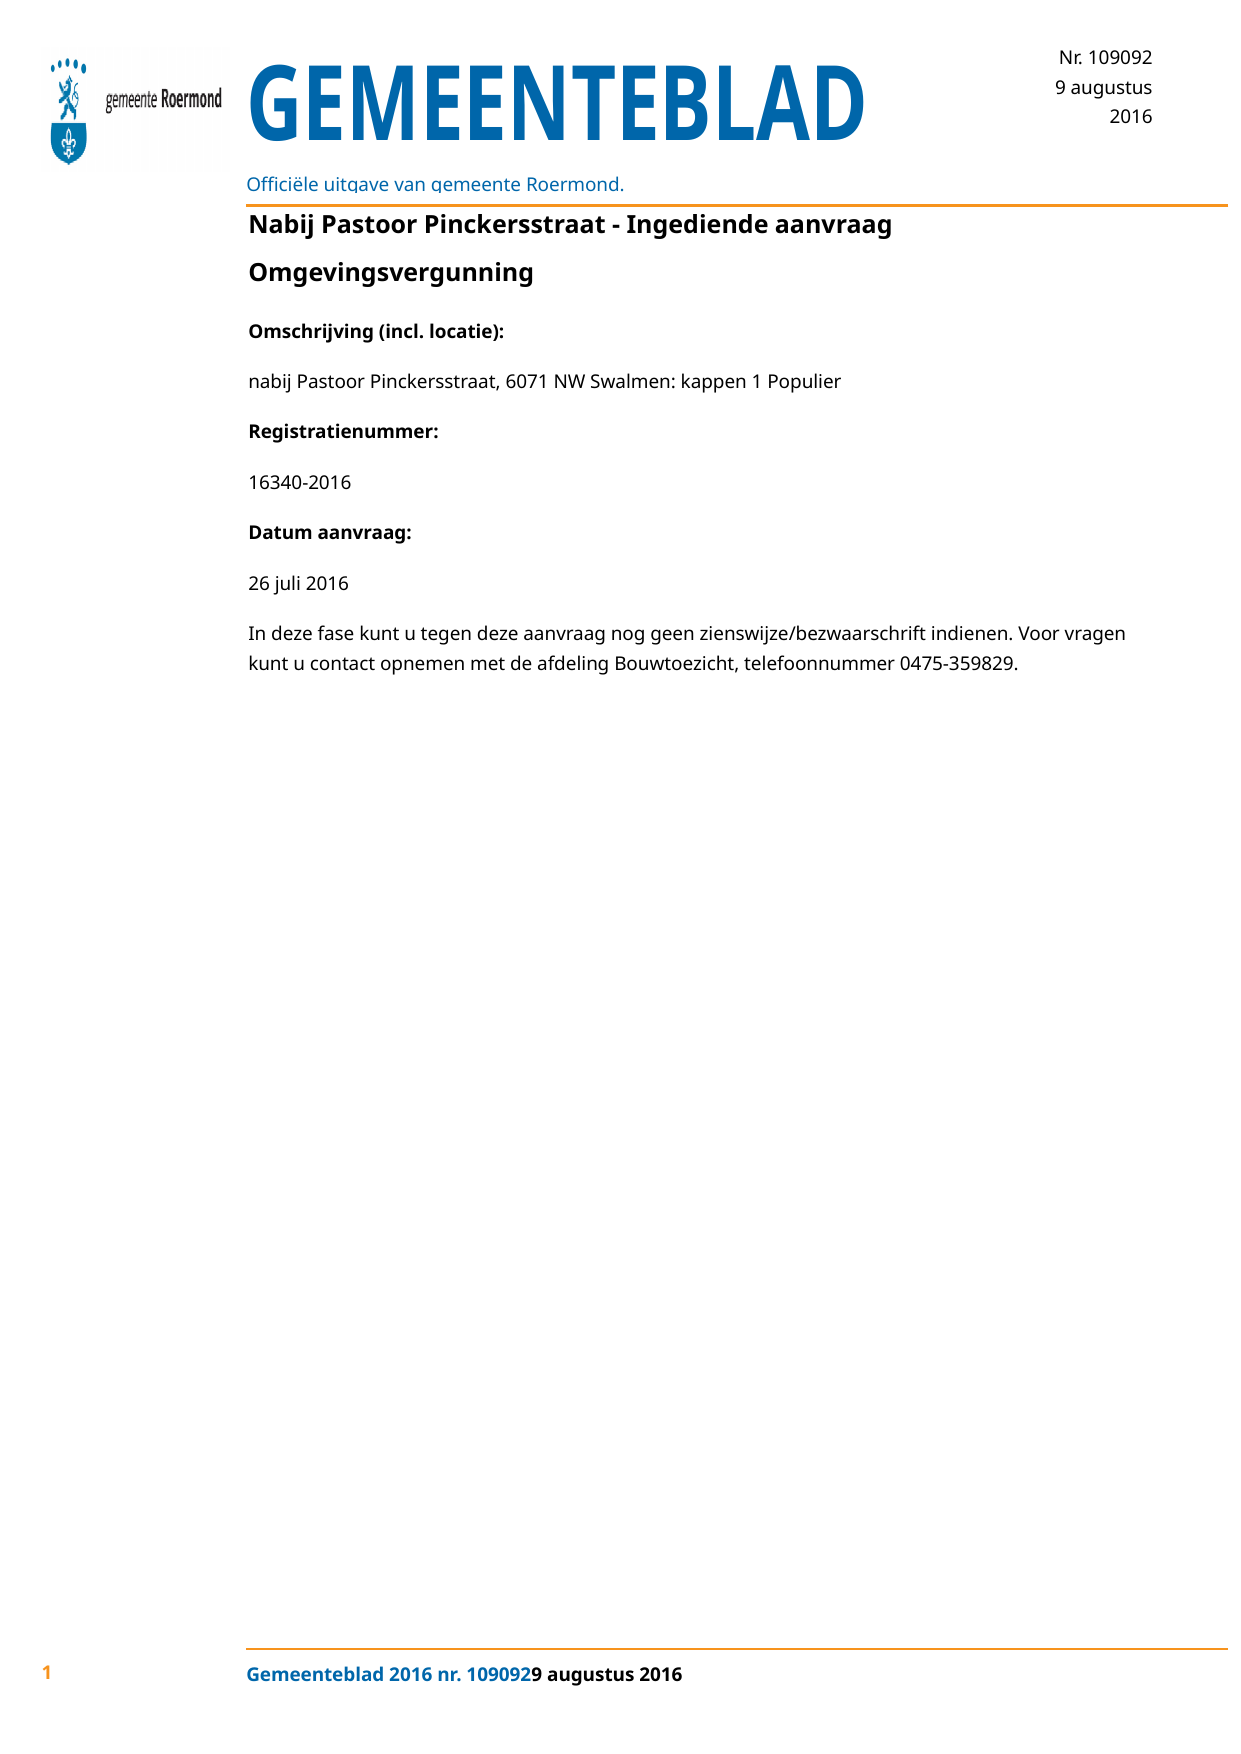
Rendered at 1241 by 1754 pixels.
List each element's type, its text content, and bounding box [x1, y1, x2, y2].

text 26 juli 2016 [248, 570, 1152, 596]
text In deze fase kunt u tegen deze aanvraag nog geen zienswijze/bezwaarschrift indienen. Voor vragen kunt u contact opnemen met de afdeling Bouwtoezicht, telefoonnummer 0475-359829. [248, 620, 1152, 676]
text 16340-2016 [248, 469, 1152, 495]
picture [41, 47, 231, 172]
text Omschrijving (incl. locatie): [248, 318, 1152, 344]
text nabij Pastoor Pinckersstraat, 6071 NW Swalmen: kappen 1 Populier [248, 368, 1152, 394]
text Datum aanvraag: [248, 519, 1152, 545]
text Registratienummer: [248, 419, 1152, 444]
text Nabij Pastoor Pinckersstraat - Ingediende aanvraag Omgevingsvergunning [248, 207, 1152, 288]
